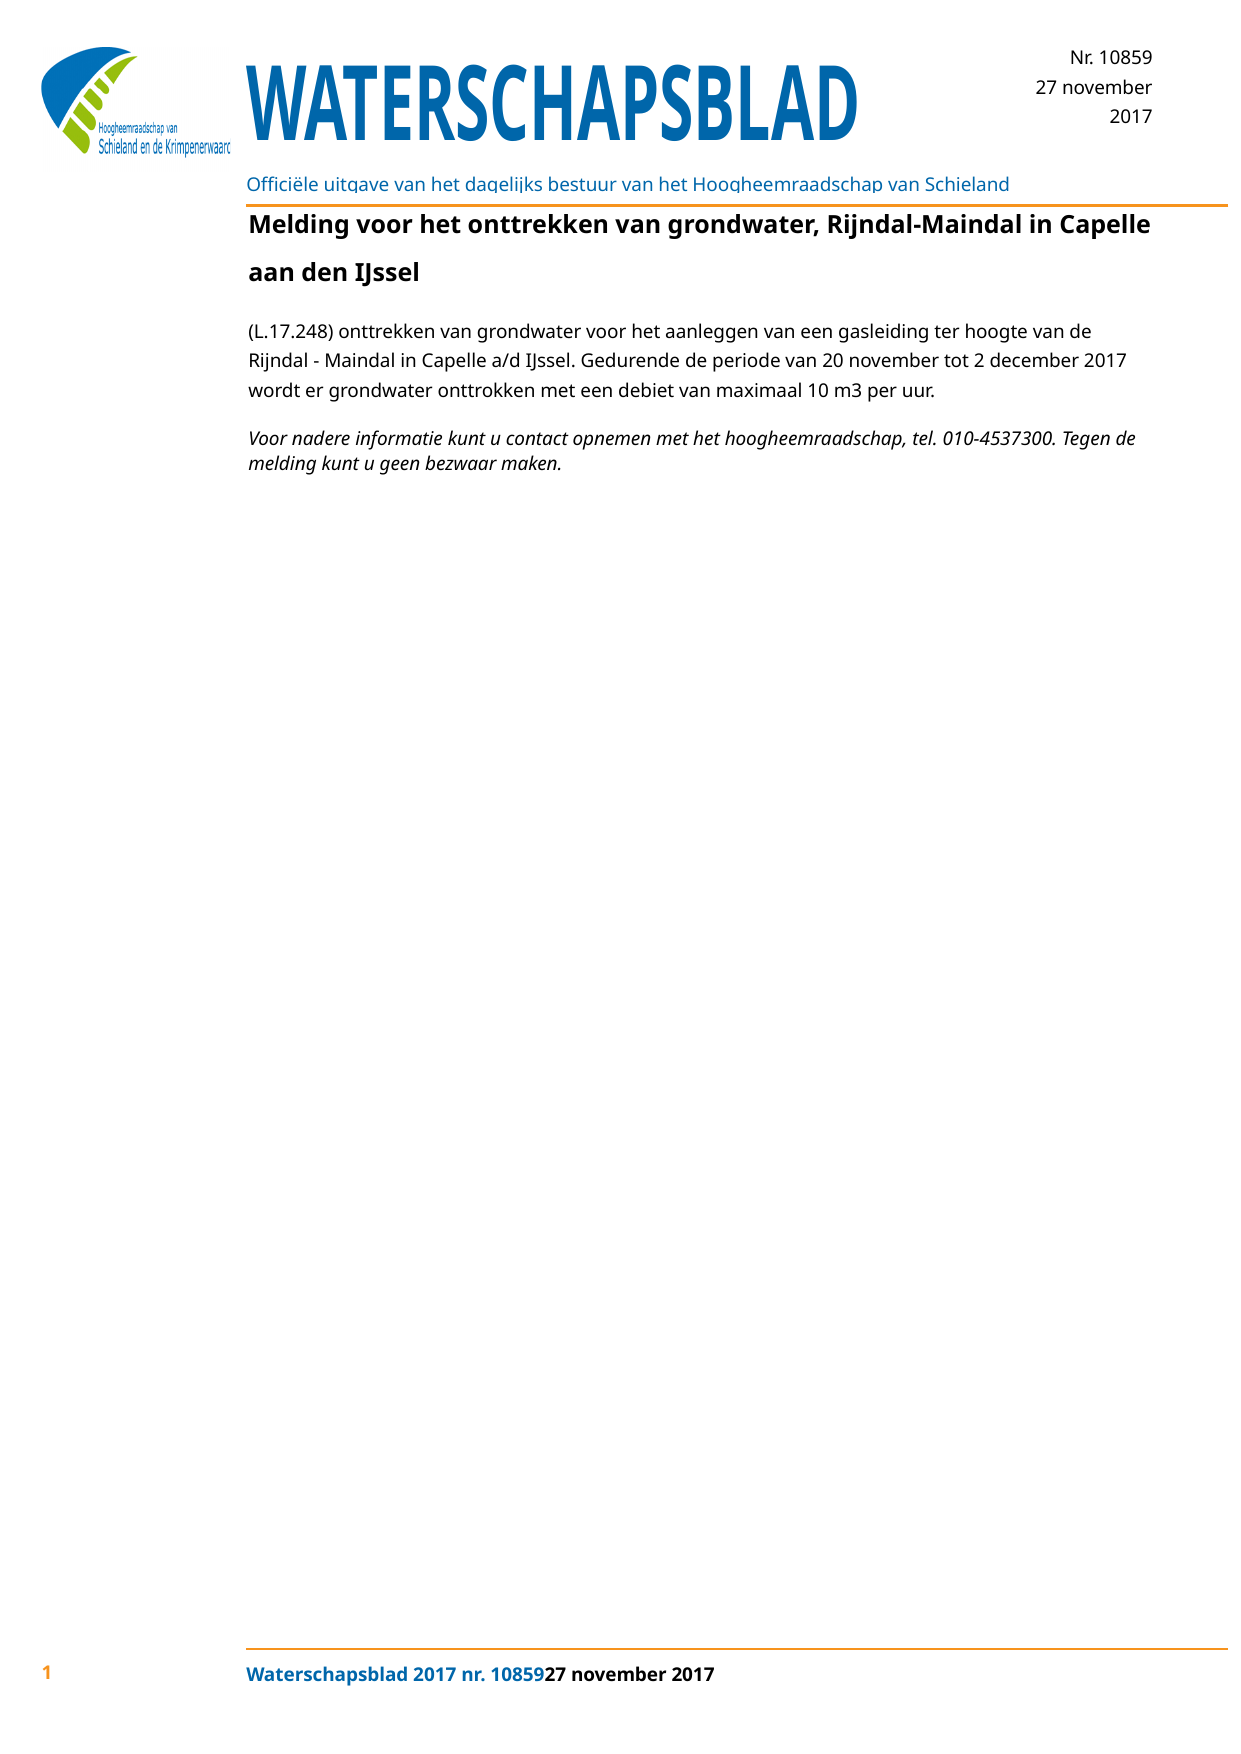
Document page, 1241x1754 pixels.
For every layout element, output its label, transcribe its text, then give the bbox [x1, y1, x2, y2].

text Voor nadere informatie kunt u contact opnemen met het hoogheemraadschap, tel. 010-4537300. Tegen de melding kunt u geen bezwaar maken. [248, 425, 1152, 476]
text Melding voor het onttrekken van grondwater, Rijndal-Maindal in Capelle aan den IJssel [248, 207, 1152, 288]
picture [41, 47, 231, 172]
text (L.17.248) onttrekken van grondwater voor het aanleggen van een gasleiding ter hoogte van de Rijndal - Maindal in Capelle a/d IJssel. Gedurende de periode van 20 november tot 2 december 2017 wordt er grondwater onttrokken met een debiet van maximaal 10 m3 per uur. [248, 318, 1152, 403]
